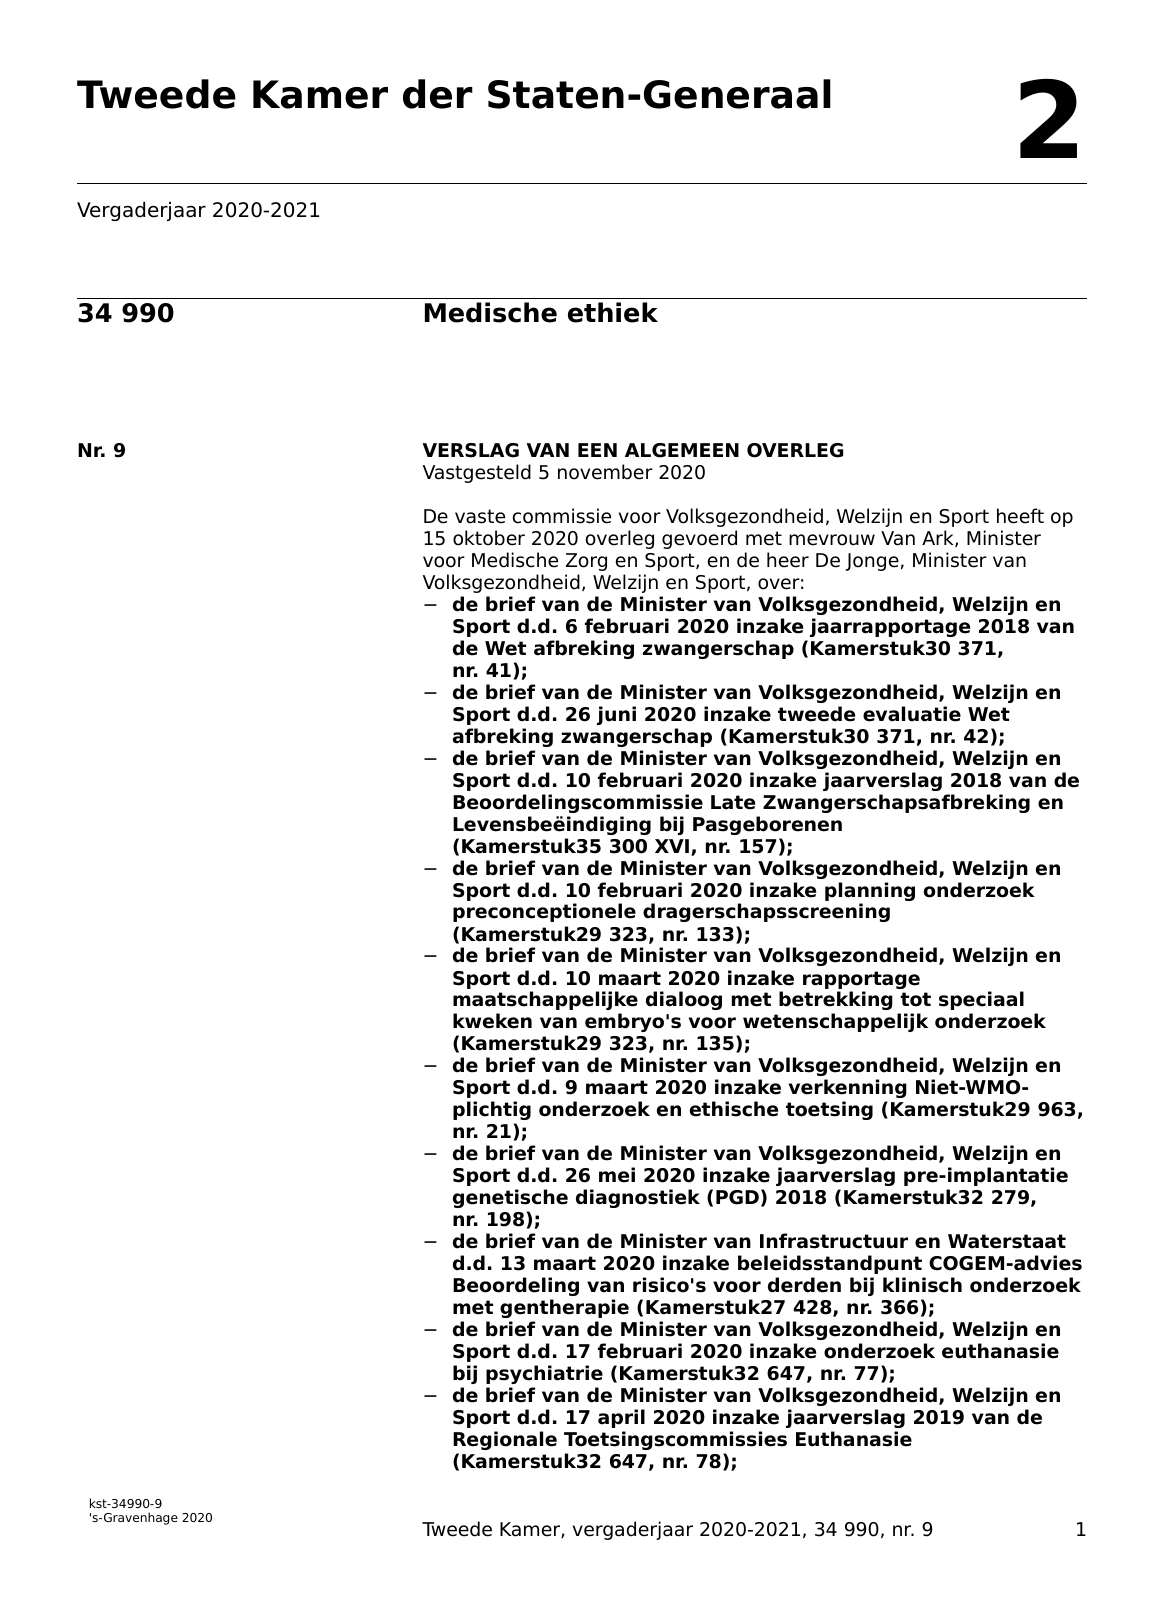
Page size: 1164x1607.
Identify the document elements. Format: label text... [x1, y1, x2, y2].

text − de brief van de Minister van Volksgezondheid, Welzijn en Sport d.d. 10 maart 2020 inzake rapportage maatschappelijke dialoog met betrekking tot speciaal kweken van embryo's voor wetenschappelijk onderzoek (Kamerstuk29 323, nr. 135); [422, 945, 1087, 1055]
text − de brief van de Minister van Volksgezondheid, Welzijn en Sport d.d. 26 juni 2020 inzake tweede evaluatie Wet afbreking zwangerschap (Kamerstuk30 371, nr. 42); [422, 682, 1087, 748]
text − de brief van de Minister van Volksgezondheid, Welzijn en Sport d.d. 10 februari 2020 inzake planning onderzoek preconceptionele dragerschapsscreening (Kamerstuk29 323, nr. 133); [422, 857, 1087, 945]
text De vaste commissie voor Volksgezondheid, Welzijn en Sport heeft op 15 oktober 2020 overleg gevoerd met mevrouw Van Ark, Minister voor Medische Zorg en Sport, en de heer De Jonge, Minister van Volksgezondheid, Welzijn en Sport, over: [422, 506, 1087, 594]
text − de brief van de Minister van Infrastructuur en Waterstaat d.d. 13 maart 2020 inzake beleidsstandpunt COGEM-advies Beoordeling van risico's voor derden bij klinisch onderzoek met gentherapie (Kamerstuk27 428, nr. 366); [422, 1231, 1087, 1319]
table_cell Vergaderjaar 2020-2021 [77, 184, 1087, 298]
text kst-34990-9 [88, 1497, 323, 1511]
text − de brief van de Minister van Volksgezondheid, Welzijn en Sport d.d. 26 mei 2020 inzake jaarverslag pre-implantatie genetische diagnostiek (PGD) 2018 (Kamerstuk32 279, nr. 198); [422, 1143, 1087, 1231]
text − de brief van de Minister van Volksgezondheid, Welzijn en Sport d.d. 17 februari 2020 inzake onderzoek euthanasie bij psychiatrie (Kamerstuk32 647, nr. 77); [422, 1319, 1087, 1385]
text − de brief van de Minister van Volksgezondheid, Welzijn en Sport d.d. 17 april 2020 inzake jaarverslag 2019 van de Regionale Toetsingscommissies Euthanasie (Kamerstuk32 647, nr. 78); [422, 1385, 1087, 1473]
subtitle 34 990 Medische ethiek [77, 299, 1087, 329]
text − de brief van de Minister van Volksgezondheid, Welzijn en Sport d.d. 6 februari 2020 inzake jaarrapportage 2018 van de Wet afbreking zwangerschap (Kamerstuk30 371, nr. 41); [422, 594, 1087, 682]
subtitle Nr. 9 VERSLAG VAN EEN ALGEMEEN OVERLEG [77, 440, 1087, 462]
table_header 2 [886, 59, 1087, 183]
text − de brief van de Minister van Volksgezondheid, Welzijn en Sport d.d. 9 maart 2020 inzake verkenning Niet-WMO-plichtig onderzoek en ethische toetsing (Kamerstuk29 963, nr. 21); [422, 1055, 1087, 1143]
text − de brief van de Minister van Volksgezondheid, Welzijn en Sport d.d. 10 februari 2020 inzake jaarverslag 2018 van de Beoordelingscommissie Late Zwangerschapsafbreking en Levensbeëindiging bij Pasgeborenen (Kamerstuk35 300 XVI, nr. 157); [422, 748, 1087, 857]
text 's-Gravenhage 2020 [88, 1511, 323, 1525]
table_header Tweede Kamer der Staten-Generaal [77, 59, 886, 183]
text Vastgesteld 5 november 2020 [422, 462, 1087, 484]
